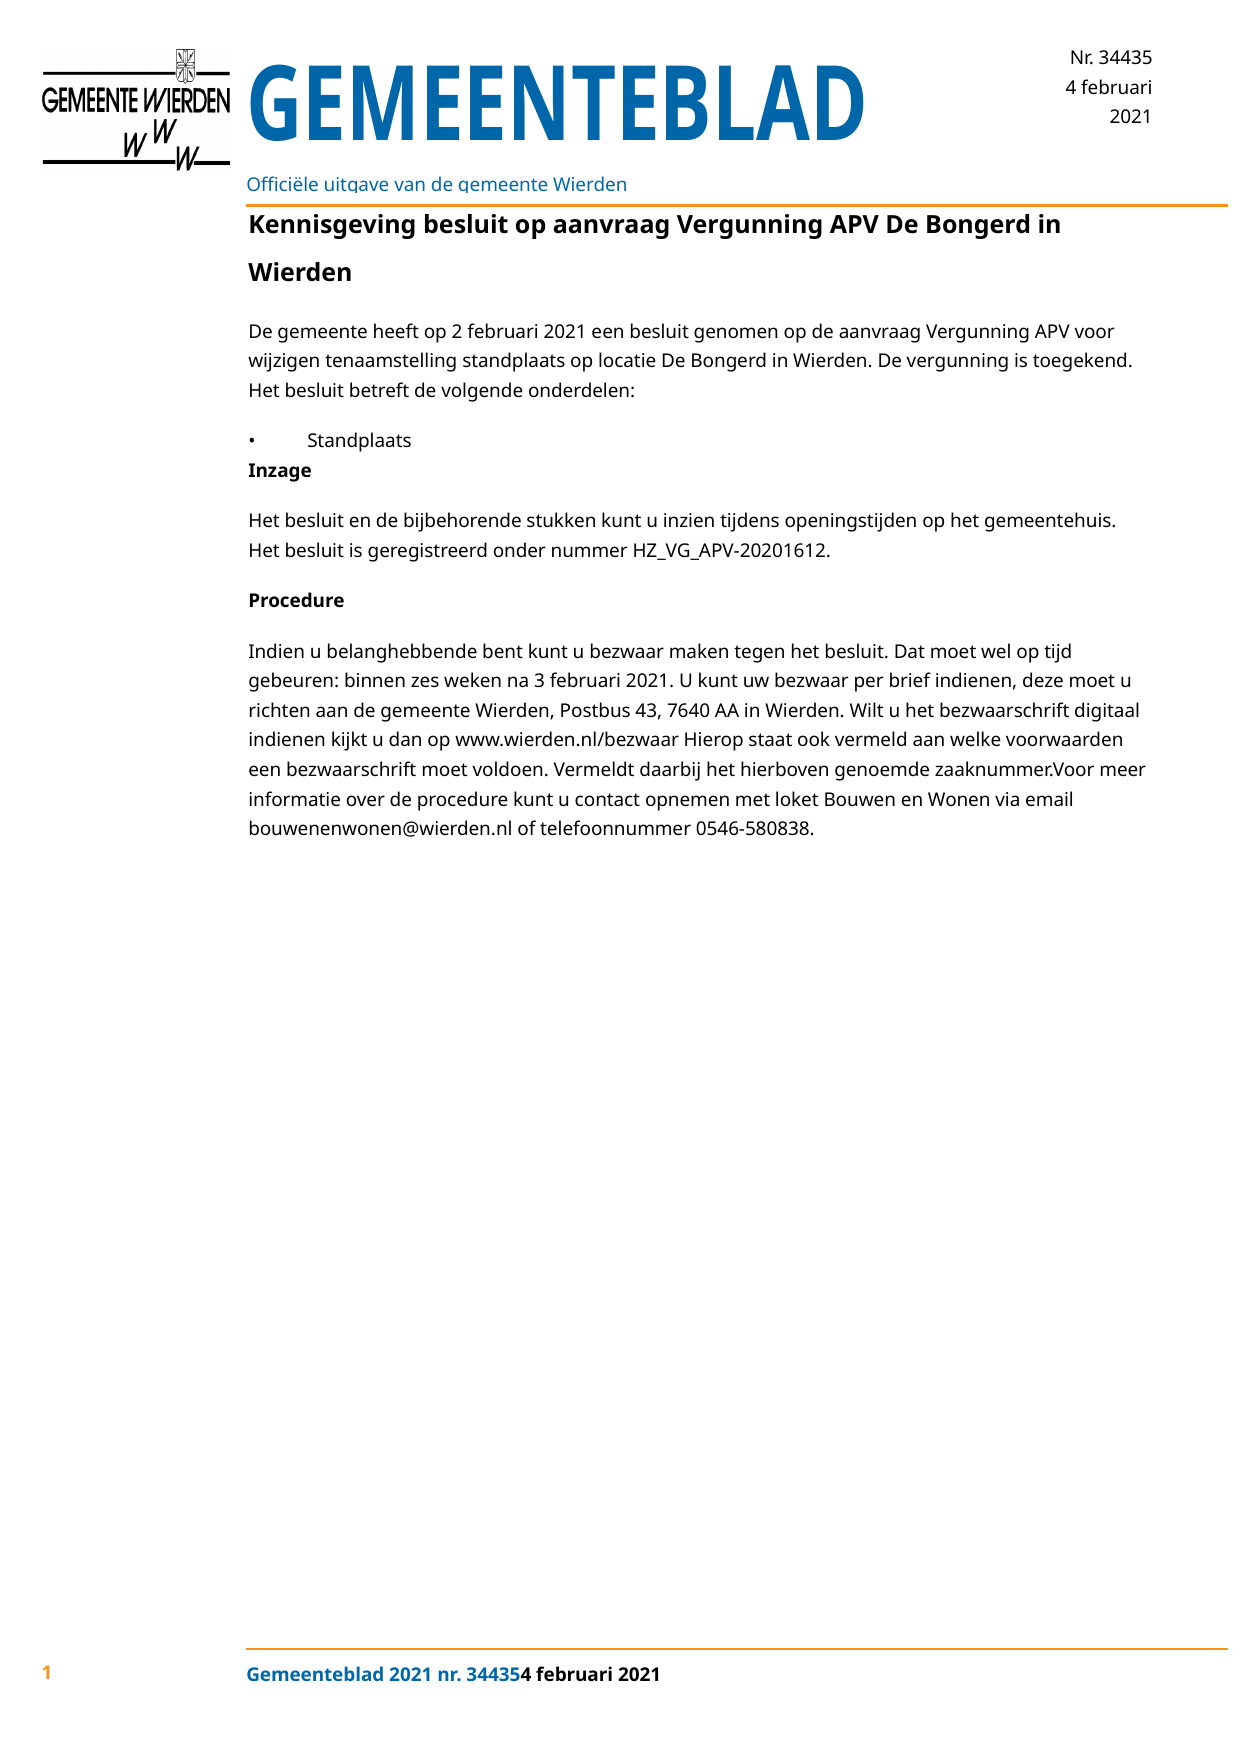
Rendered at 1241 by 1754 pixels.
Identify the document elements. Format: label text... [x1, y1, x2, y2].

text Procedure [248, 587, 1152, 613]
picture [41, 47, 231, 172]
text Het besluit en de bijbehorende stukken kunt u inzien tijdens openingstijden op het gemeentehuis. Het besluit is geregistreerd onder nummer HZ_VG_APV-20201612. [248, 507, 1152, 563]
text Inzage [248, 457, 1152, 483]
text De gemeente heeft op 2 februari 2021 een besluit genomen op de aanvraag Vergunning APV voor wijzigen tenaamstelling standplaats op locatie De Bongerd in Wierden. De vergunning is toegekend. Het besluit betreft de volgende onderdelen: [248, 318, 1152, 403]
text Kennisgeving besluit op aanvraag Vergunning APV De Bongerd in Wierden [248, 207, 1152, 288]
text Indien u belanghebbende bent kunt u bezwaar maken tegen het besluit. Dat moet wel op tijd gebeuren: binnen zes weken na 3 februari 2021. U kunt uw bezwaar per brief indienen, deze moet u richten aan de gemeente Wierden, Postbus 43, 7640 AA in Wierden. Wilt u het bezwaarschrift digitaal indienen kijkt u dan op www.wierden.nl/bezwaar Hierop staat ook vermeld aan welke voorwaarden een bezwaarschrift moet voldoen. Vermeldt daarbij het hierboven genoemde zaaknummer.Voor meer informatie over de procedure kunt u contact opnemen met loket Bouwen en Wonen via email bouwenenwonen@wierden.nl of telefoonnummer 0546-580838. [248, 638, 1152, 841]
list Standplaats [248, 427, 1152, 453]
